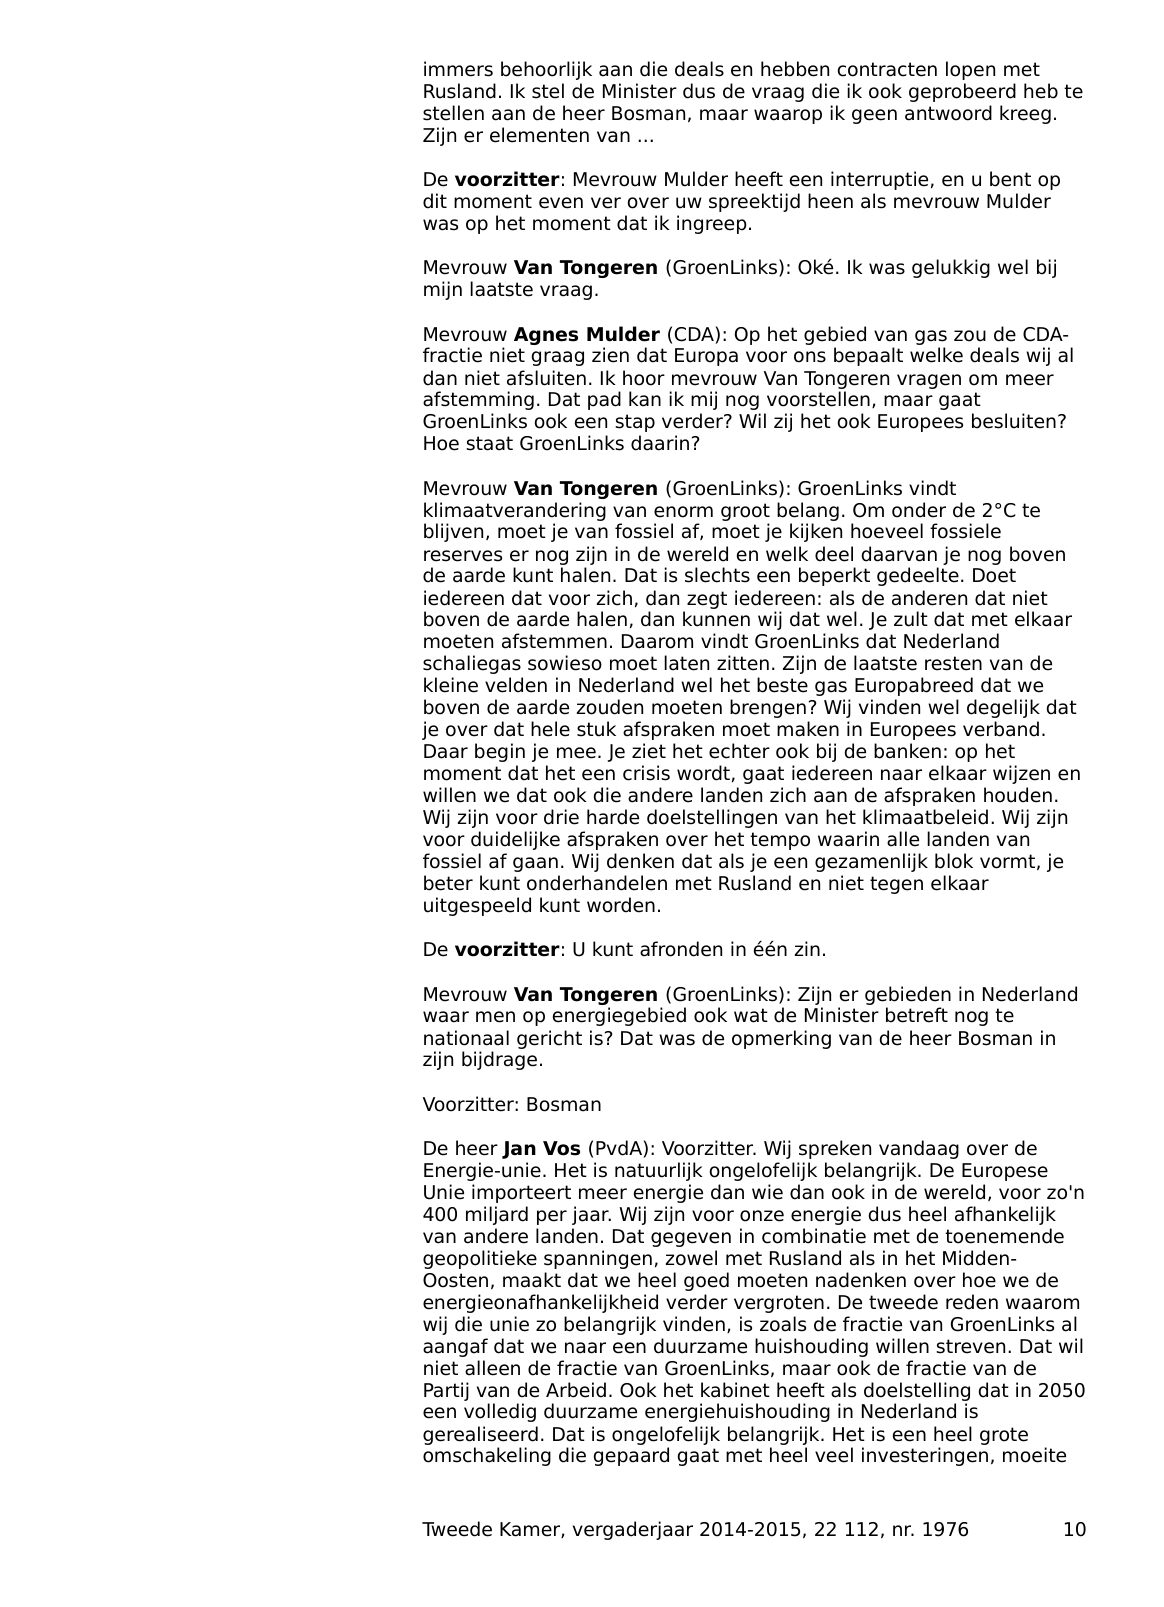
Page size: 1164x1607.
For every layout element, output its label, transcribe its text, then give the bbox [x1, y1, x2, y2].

text De voorzitter: Mevrouw Mulder heeft een interruptie, en u bent op dit moment even ver over uw spreektijd heen als mevrouw Mulder was op het moment dat ik ingreep. [422, 169, 1087, 235]
text De heer Jan Vos (PvdA): Voorzitter. Wij spreken vandaag over de Energie-unie. Het is natuurlijk ongelofelijk belangrijk. De Europese Unie importeert meer energie dan wie dan ook in de wereld, voor zo'n 400 miljard per jaar. Wij zijn voor onze energie dus heel afhankelijk van andere landen. Dat gegeven in combinatie met de toenemende geopolitieke spanningen, zowel met Rusland als in het Midden-Oosten, maakt dat we heel goed moeten nadenken over hoe we de energieonafhankelijkheid verder vergroten. De tweede reden waarom wij die unie zo belangrijk vinden, is zoals de fractie van GroenLinks al aangaf dat we naar een duurzame huishouding willen streven. Dat wil niet alleen de fractie van GroenLinks, maar ook de fractie van de Partij van de Arbeid. Ook het kabinet heeft als doelstelling dat in 2050 een volledig duurzame energiehuishouding in Nederland is gerealiseerd. Dat is ongelofelijk belangrijk. Het is een heel grote omschakeling die gepaard gaat met heel veel investeringen, moeite [422, 1138, 1087, 1467]
text immers behoorlijk aan die deals en hebben contracten lopen met Rusland. Ik stel de Minister dus de vraag die ik ook geprobeerd heb te stellen aan de heer Bosman, maar waarop ik geen antwoord kreeg. Zijn er elementen van ... [422, 59, 1087, 147]
text Mevrouw Agnes Mulder (CDA): Op het gebied van gas zou de CDA-fractie niet graag zien dat Europa voor ons bepaalt welke deals wij al dan niet afsluiten. Ik hoor mevrouw Van Tongeren vragen om meer afstemming. Dat pad kan ik mij nog voorstellen, maar gaat GroenLinks ook een stap verder? Wil zij het ook Europees besluiten? Hoe staat GroenLinks daarin? [422, 323, 1087, 455]
text Voorzitter: Bosman [422, 1093, 1087, 1116]
text De voorzitter: U kunt afronden in één zin. [422, 939, 1087, 961]
text Mevrouw Van Tongeren (GroenLinks): Oké. Ik was gelukkig wel bij mijn laatste vraag. [422, 257, 1087, 301]
text Mevrouw Van Tongeren (GroenLinks): Zijn er gebieden in Nederland waar men op energiegebied ook wat de Minister betreft nog te nationaal gericht is? Dat was de opmerking van de heer Bosman in zijn bijdrage. [422, 983, 1087, 1071]
text Mevrouw Van Tongeren (GroenLinks): GroenLinks vindt klimaatverandering van enorm groot belang. Om onder de 2°C te blijven, moet je van fossiel af, moet je kijken hoeveel fossiele reserves er nog zijn in de wereld en welk deel daarvan je nog boven de aarde kunt halen. Dat is slechts een beperkt gedeelte. Doet iedereen dat voor zich, dan zegt iedereen: als de anderen dat niet boven de aarde halen, dan kunnen wij dat wel. Je zult dat met elkaar moeten afstemmen. Daarom vindt GroenLinks dat Nederland schaliegas sowieso moet laten zitten. Zijn de laatste resten van de kleine velden in Nederland wel het beste gas Europabreed dat we boven de aarde zouden moeten brengen? Wij vinden wel degelijk dat je over dat hele stuk afspraken moet maken in Europees verband. Daar begin je mee. Je ziet het echter ook bij de banken: op het moment dat het een crisis wordt, gaat iedereen naar elkaar wijzen en willen we dat ook die andere landen zich aan de afspraken houden. Wij zijn voor drie harde doelstellingen van het klimaatbeleid. Wij zijn voor duidelijke afspraken over het tempo waarin alle landen van fossiel af gaan. Wij denken dat als je een gezamenlijk blok vormt, je beter kunt onderhandelen met Rusland en niet tegen elkaar uitgespeeld kunt worden. [422, 477, 1087, 917]
